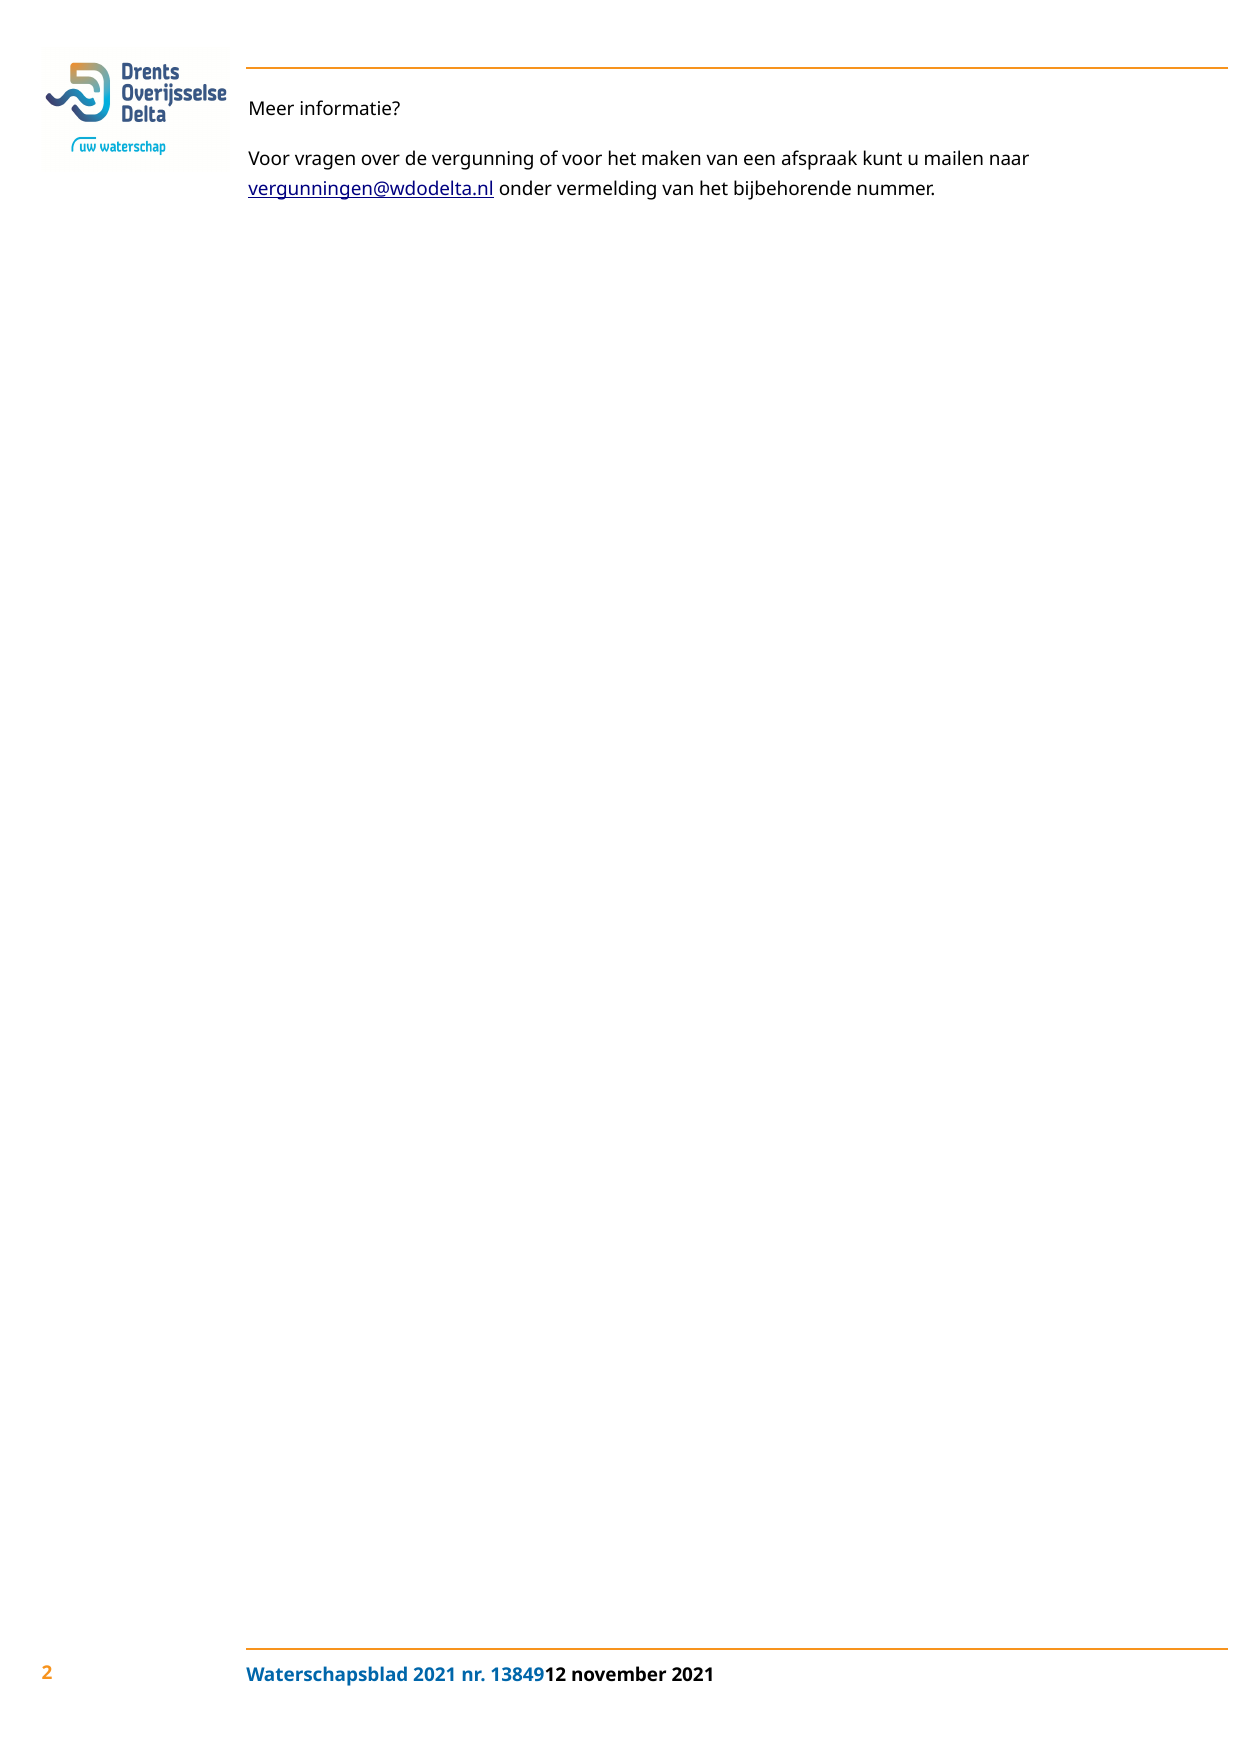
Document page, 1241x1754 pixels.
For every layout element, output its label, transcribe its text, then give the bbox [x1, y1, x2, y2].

picture [41, 47, 231, 172]
text Voor vragen over de vergunning of voor het maken van een afspraak kunt u mailen naar vergunningen@wdodelta.nl onder vermelding van het bijbehorende nummer. [248, 145, 1152, 201]
text Meer informatie? [248, 95, 1152, 121]
